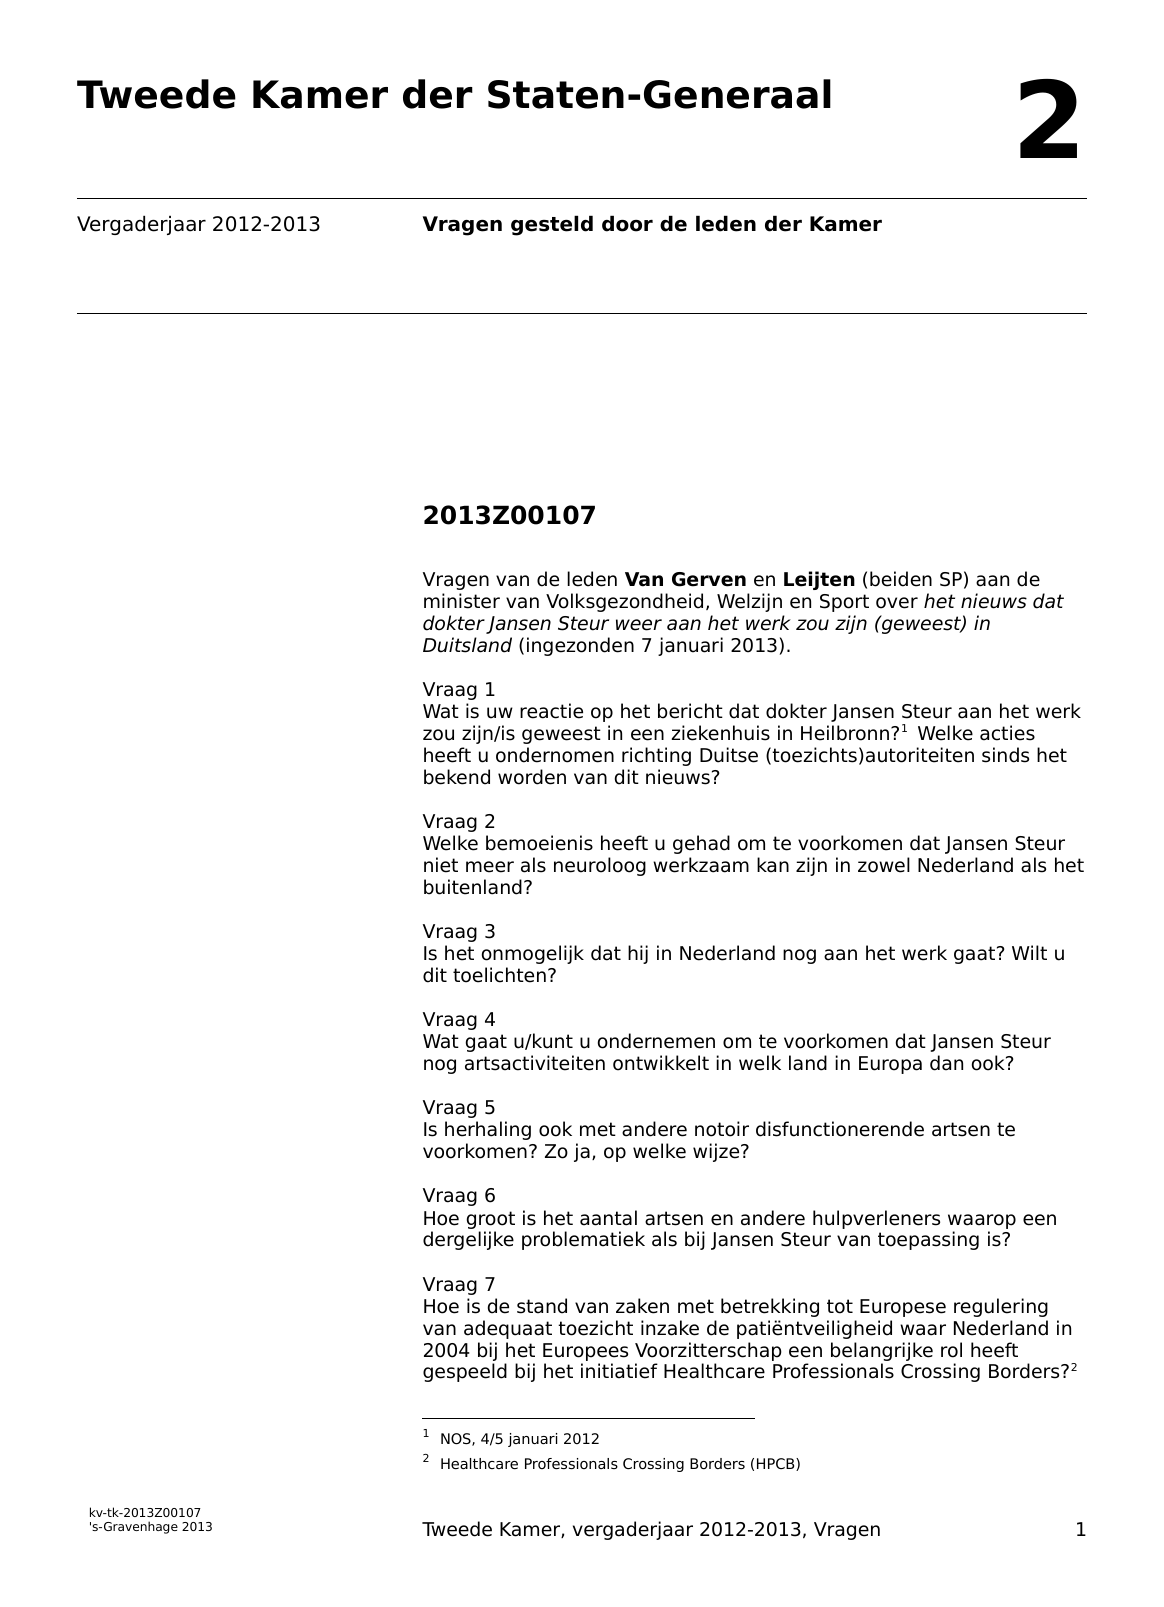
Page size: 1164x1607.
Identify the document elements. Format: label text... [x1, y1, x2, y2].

table_header 2 [886, 59, 1087, 198]
text Vraag 7 [422, 1273, 1087, 1296]
text Vraag 2 [422, 811, 1087, 833]
text 's-Gravenhage 2013 [88, 1520, 323, 1534]
text Is herhaling ook met andere notoir disfunctionerende artsen te voorkomen? Zo ja, op welke wijze? [422, 1119, 1087, 1163]
text Vraag 4 [422, 1009, 1087, 1031]
text Hoe is de stand van zaken met betrekking tot Europese regulering van adequaat toezicht inzake de patiëntveiligheid waar Nederland in 2004 bij het Europees Voorzitterschap een belangrijke rol heeft gespeeld bij het initiatief Healthcare Professionals Crossing Borders? [422, 1296, 1087, 1383]
text Wat is uw reactie op het bericht dat dokter Jansen Steur aan het werk zou zijn/is geweest in een ziekenhuis in Heilbronn? Welke acties heeft u ondernomen richting Duitse (toezichts)autoriteiten sinds het bekend worden van dit nieuws? [422, 701, 1087, 789]
text Vraag 1 [422, 679, 1087, 701]
table_cell Vragen gesteld door de leden der Kamer [422, 199, 1087, 313]
text Is het onmogelijk dat hij in Nederland nog aan het werk gaat? Wilt u dit toelichten? [422, 943, 1087, 987]
table_header Tweede Kamer der Staten-Generaal [77, 59, 886, 198]
text kv-tk-2013Z00107 [88, 1506, 323, 1520]
text Welke bemoeienis heeft u gehad om te voorkomen dat Jansen Steur niet meer als neuroloog werkzaam kan zijn in zowel Nederland als het buitenland? [422, 833, 1087, 899]
text Wat gaat u/kunt u ondernemen om te voorkomen dat Jansen Steur nog artsactiviteiten ontwikkelt in welk land in Europa dan ook? [422, 1031, 1087, 1075]
table_cell Vergaderjaar 2012-2013 [77, 199, 422, 313]
text Healthcare Professionals Crossing Borders (HPCB) [422, 1452, 1087, 1474]
text Hoe groot is het aantal artsen en andere hulpverleners waarop een dergelijke problematiek als bij Jansen Steur van toepassing is? [422, 1207, 1087, 1251]
text Vraag 6 [422, 1185, 1087, 1207]
text NOS, 4/5 januari 2012 [422, 1427, 1087, 1449]
text Vraag 3 [422, 921, 1087, 943]
text Vraag 5 [422, 1097, 1087, 1119]
text Vragen van de leden Van Gerven en Leijten (beiden SP) aan de minister van Volksgezondheid, Welzijn en Sport over het nieuws dat dokter Jansen Steur weer aan het werk zou zijn (geweest) in Duitsland (ingezonden 7 januari 2013). [422, 569, 1087, 657]
text 2013Z00107 [422, 501, 1087, 531]
